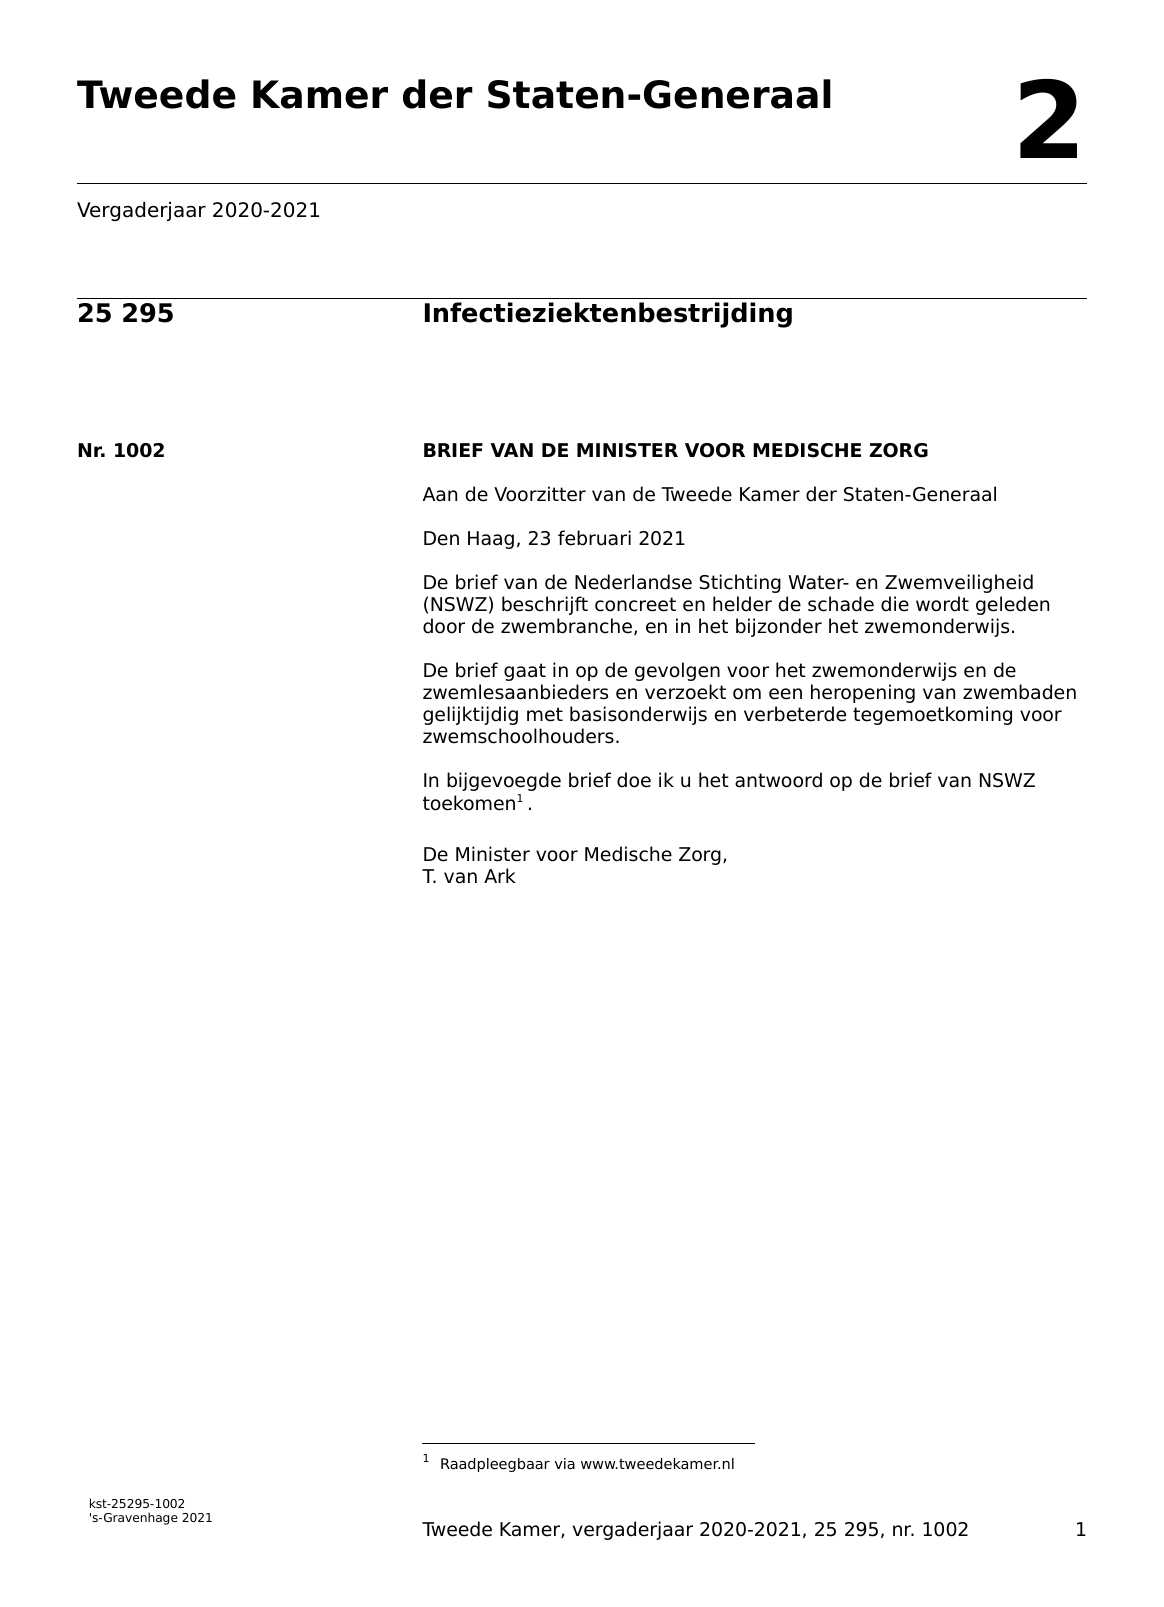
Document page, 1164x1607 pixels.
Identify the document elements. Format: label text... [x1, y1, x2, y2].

text Raadpleegbaar via www.tweedekamer.nl [422, 1452, 1087, 1474]
subtitle 25 295 Infectieziektenbestrijding [77, 299, 1087, 329]
table_cell Vergaderjaar 2020-2021 [77, 184, 1087, 298]
text kst-25295-1002 [88, 1497, 323, 1511]
table_header 2 [886, 59, 1087, 183]
subtitle Nr. 1002 BRIEF VAN DE MINISTER VOOR MEDISCHE ZORG [77, 440, 1087, 462]
text De brief gaat in op de gevolgen voor het zwemonderwijs en de zwemlesaanbieders en verzoekt om een heropening van zwembaden gelijktijdig met basisonderwijs en verbeterde tegemoetkoming voor zwemschoolhouders. [422, 660, 1087, 748]
text De brief van de Nederlandse Stichting Water- en Zwemveiligheid (NSWZ) beschrijft concreet en helder de schade die wordt geleden door de zwembranche, en in het bijzonder het zwemonderwijs. [422, 572, 1087, 638]
text Aan de Voorzitter van de Tweede Kamer der Staten-Generaal [422, 484, 1087, 506]
text In bijgevoegde brief doe ik u het antwoord op de brief van NSWZ toekomen. [422, 770, 1087, 814]
text De Minister voor Medische Zorg, T. van Ark [422, 844, 1087, 888]
text Den Haag, 23 februari 2021 [422, 528, 1087, 550]
text 's-Gravenhage 2021 [88, 1511, 323, 1525]
table_header Tweede Kamer der Staten-Generaal [77, 59, 886, 183]
